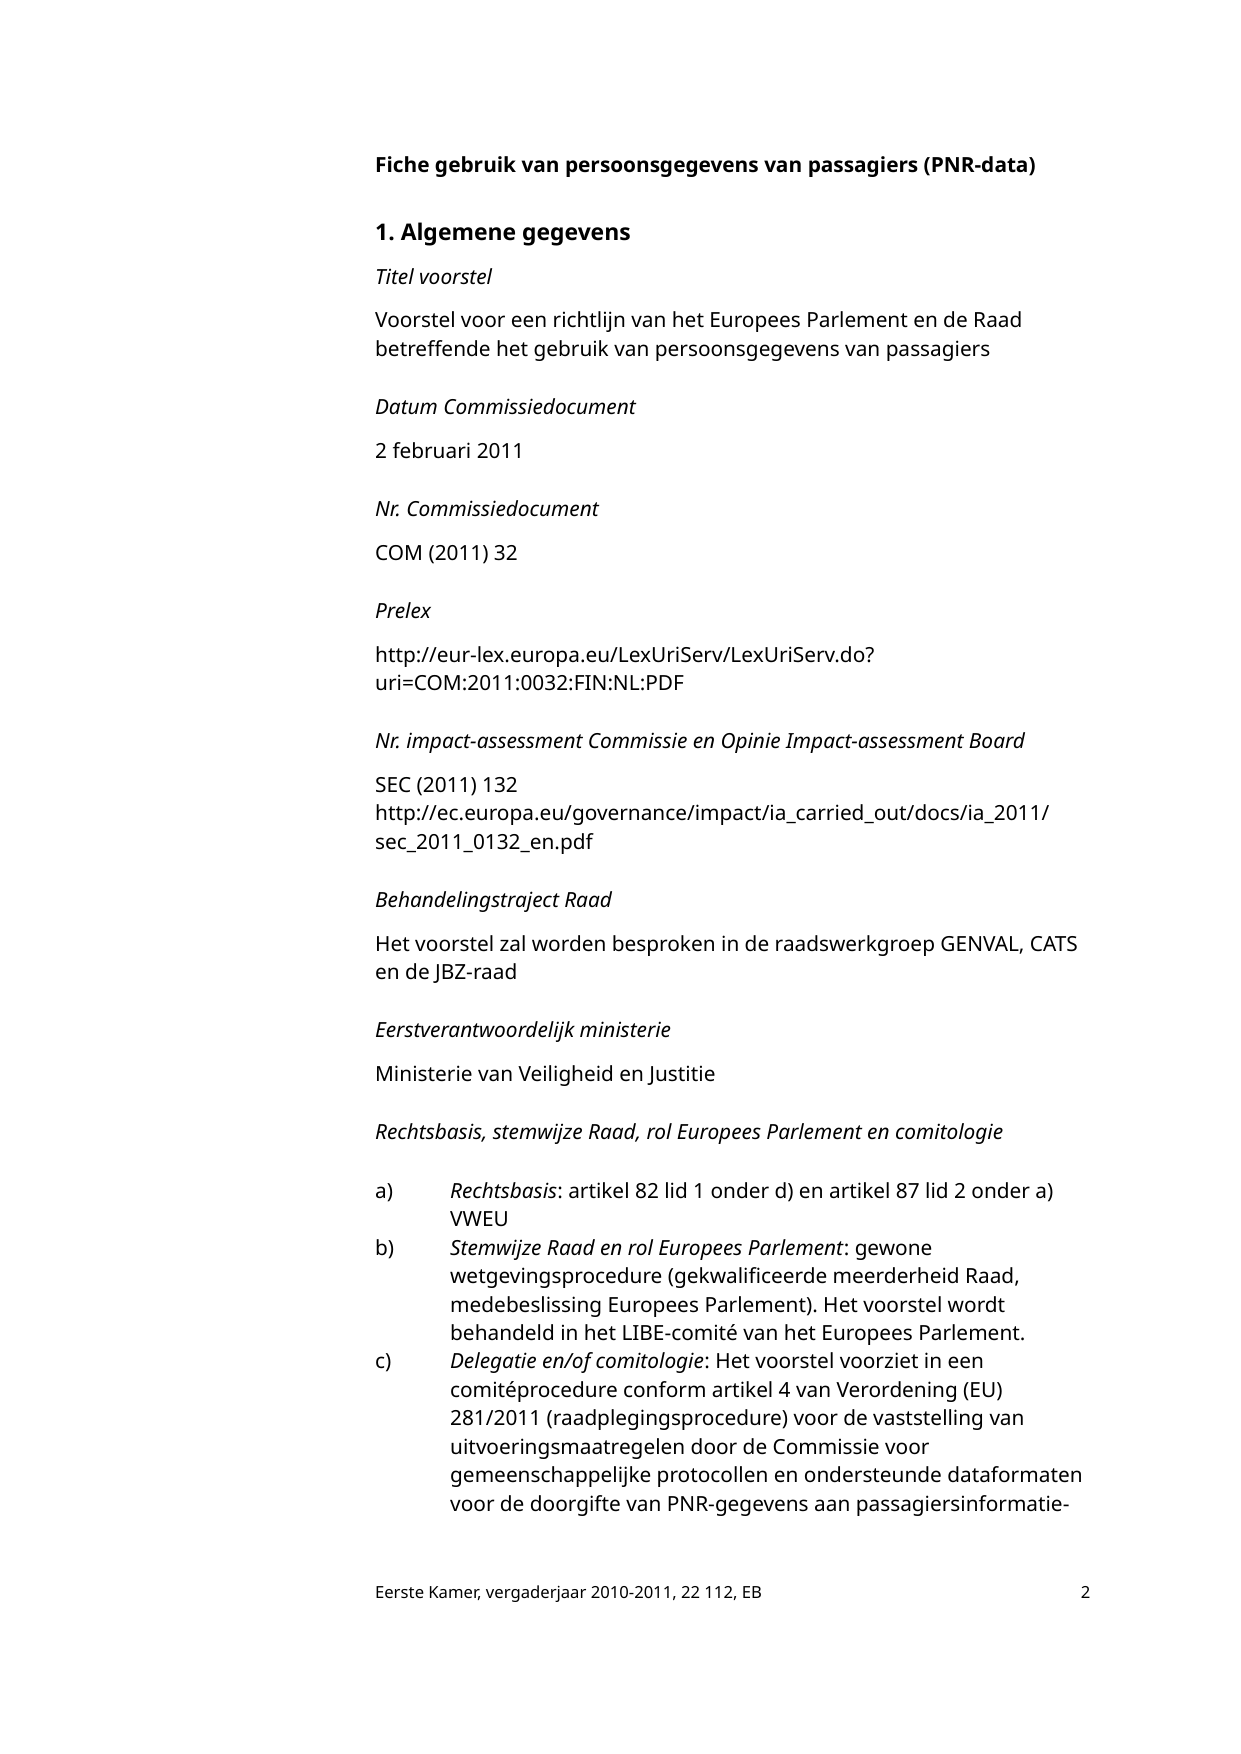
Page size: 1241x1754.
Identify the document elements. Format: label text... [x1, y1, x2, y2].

text Fiche gebruik van persoonsgegevens van passagiers (PNR-data) [375, 150, 1090, 178]
text Behandelingstraject Raad [375, 885, 1090, 914]
text Ministerie van Veiligheid en Justitie [375, 1059, 1090, 1087]
text http://eur-lex.europa.eu/LexUriServ/LexUriServ.do?uri=COM:2011:0032:FIN:NL:PDF [375, 640, 1090, 697]
text Nr. Commissiedocument [375, 494, 1090, 523]
list Rechtsbasis: artikel 82 lid 1 onder d) en artikel 87 lid 2 onder a) VWEU [375, 1176, 1090, 1233]
text Voorstel voor een richtlijn van het Europees Parlement en de Raad betreffende het gebruik van persoonsgegevens van passagiers [375, 306, 1090, 362]
text Titel voorstel [375, 262, 1090, 291]
list Stemwijze Raad en rol Europees Parlement: gewone wetgevingsprocedure (gekwalificeerde meerderheid Raad, medebeslissing Europees Parlement). Het voorstel wordt behandeld in het LIBE-comité van het Europees Parlement. [375, 1233, 1090, 1347]
text Rechtsbasis, stemwijze Raad, rol Europees Parlement en comitologie [375, 1117, 1090, 1146]
text COM (2011) 32 [375, 538, 1090, 566]
subtitle 1. Algemene gegevens [375, 216, 1090, 247]
text Nr. impact-assessment Commissie en Opinie Impact-assessment Board [375, 727, 1090, 755]
text Het voorstel zal worden besproken in de raadswerkgroep GENVAL, CATS en de JBZ-raad [375, 929, 1090, 986]
text SEC (2011) 132 http://ec.europa.eu/governance/impact/ia_carried_out/docs/ia_2011/sec_2011_0132_en.pdf [375, 770, 1090, 855]
text Eerstverantwoordelijk ministerie [375, 1016, 1090, 1044]
text 2 februari 2011 [375, 436, 1090, 464]
list Delegatie en/of comitologie: Het voorstel voorziet in een comitéprocedure conform artikel 4 van Verordening (EU) 281/2011 (raadplegingsprocedure) voor de vaststelling van uitvoeringsmaatregelen door de Commissie voor gemeenschappelijke protocollen en ondersteunde dataformaten voor de doorgifte van PNR-gegevens aan passagiersinformatie- [375, 1347, 1090, 1517]
text Prelex [375, 596, 1090, 625]
text Datum Commissiedocument [375, 392, 1090, 421]
